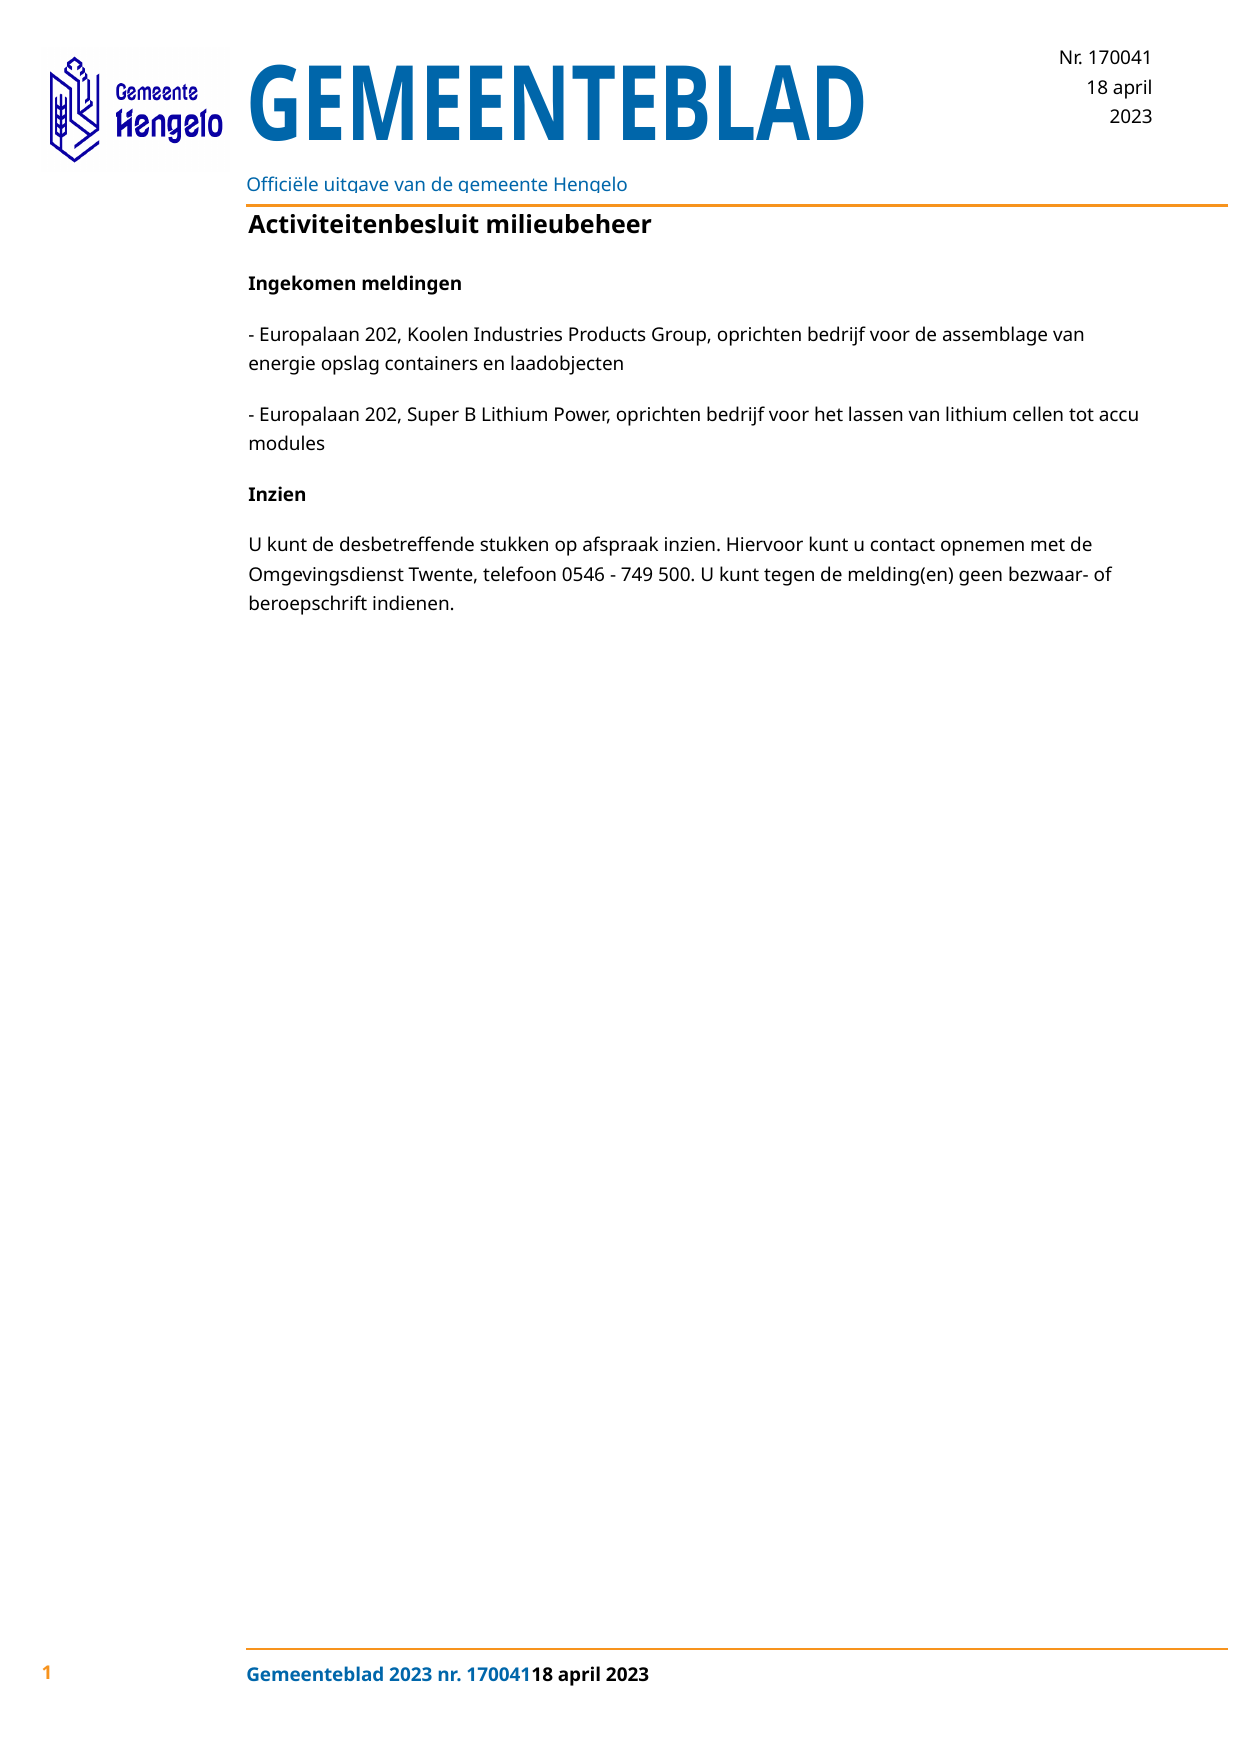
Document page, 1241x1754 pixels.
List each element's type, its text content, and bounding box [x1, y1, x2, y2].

picture [41, 47, 231, 172]
text U kunt de desbetreffende stukken op afspraak inzien. Hiervoor kunt u contact opnemen met de Omgevingsdienst Twente, telefoon 0546 - 749 500. U kunt tegen de melding(en) geen bezwaar- of beroepschrift indienen. [248, 531, 1152, 616]
text Ingekomen meldingen [248, 270, 1152, 296]
text Activiteitenbesluit milieubeheer [248, 207, 1152, 241]
text - Europalaan 202, Koolen Industries Products Group, oprichten bedrijf voor de assemblage van energie opslag containers en laadobjecten [248, 321, 1152, 376]
text - Europalaan 202, Super B Lithium Power, oprichten bedrijf voor het lassen van lithium cellen tot accu modules [248, 401, 1152, 456]
text Inzien [248, 481, 1152, 506]
